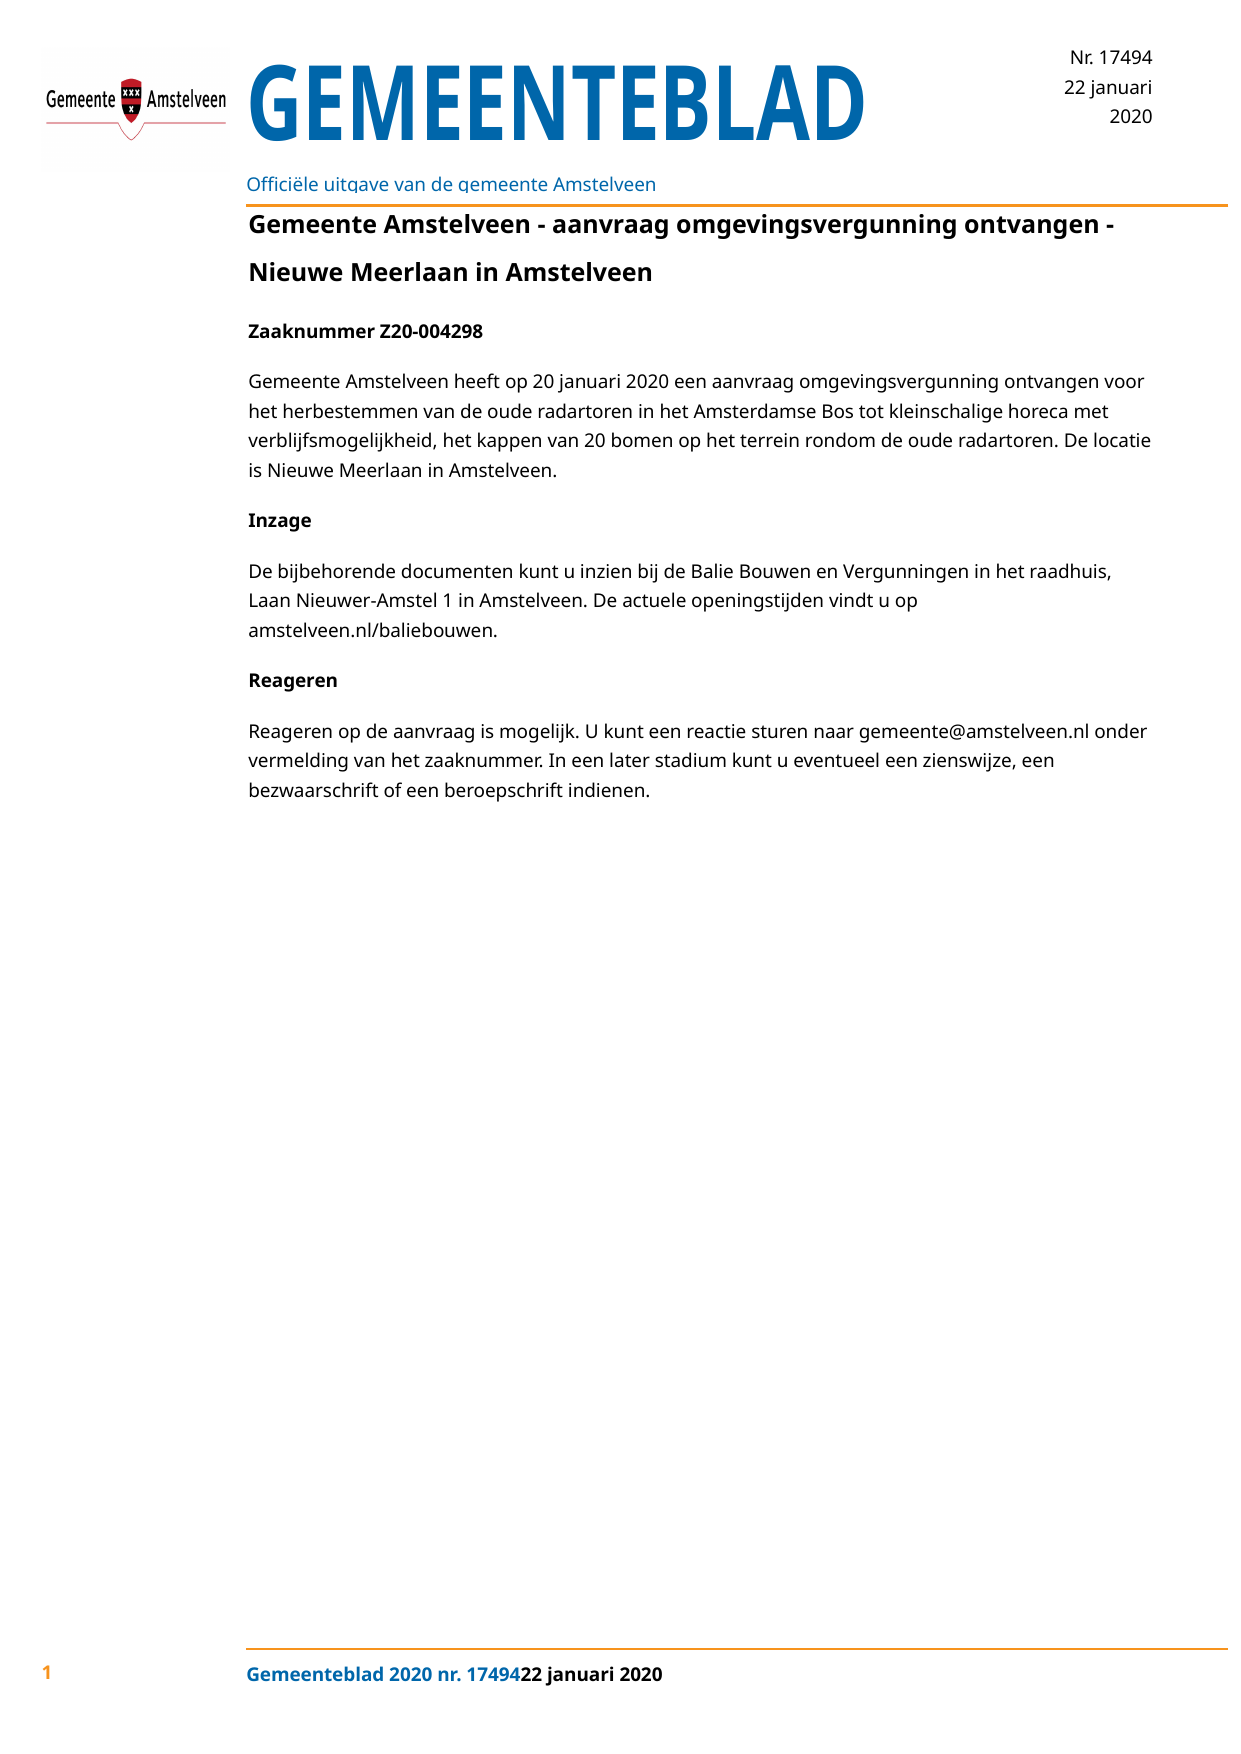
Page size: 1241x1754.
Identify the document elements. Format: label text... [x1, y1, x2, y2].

text Zaaknummer Z20-004298 [248, 318, 1152, 344]
picture [41, 47, 231, 172]
text Reageren op de aanvraag is mogelijk. U kunt een reactie sturen naar gemeente@amstelveen.nl onder vermelding van het zaaknummer. In een later stadium kunt u eventueel een zienswijze, een bezwaarschrift of een beroepschrift indienen. [248, 718, 1152, 803]
text De bijbehorende documenten kunt u inzien bij de Balie Bouwen en Vergunningen in het raadhuis, Laan Nieuwer-Amstel 1 in Amstelveen. De actuele openingstijden vindt u op amstelveen.nl/baliebouwen. [248, 558, 1152, 643]
text Gemeente Amstelveen heeft op 20 januari 2020 een aanvraag omgevingsvergunning ontvangen voor het herbestemmen van de oude radartoren in het Amsterdamse Bos tot kleinschalige horeca met verblijfsmogelijkheid, het kappen van 20 bomen op het terrein rondom de oude radartoren. De locatie is Nieuwe Meerlaan in Amstelveen. [248, 368, 1152, 483]
text Gemeente Amstelveen - aanvraag omgevingsvergunning ontvangen - Nieuwe Meerlaan in Amstelveen [248, 207, 1152, 288]
text Inzage [248, 507, 1152, 533]
text Reageren [248, 667, 1152, 693]
